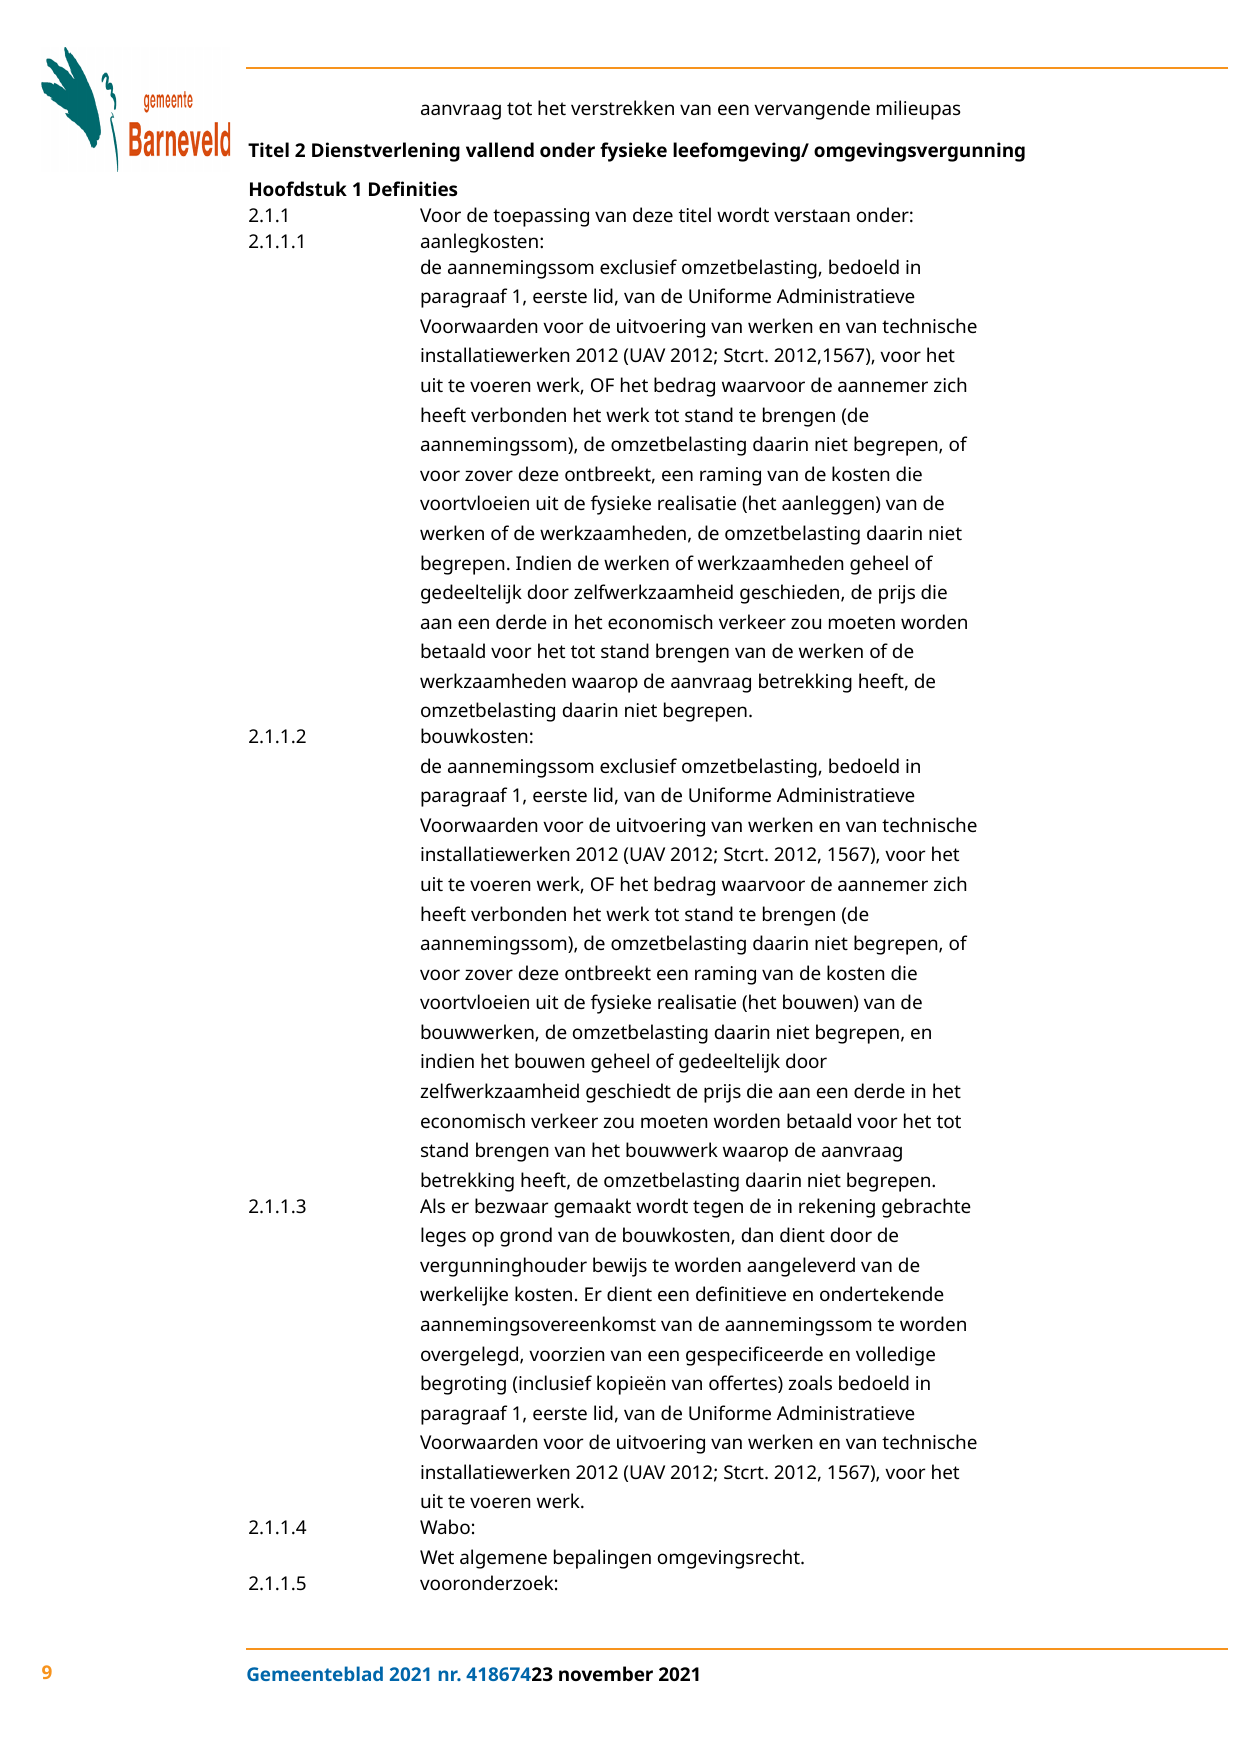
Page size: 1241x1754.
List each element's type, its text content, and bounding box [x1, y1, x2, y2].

text Hoofdstuk 1 Definities [248, 177, 1152, 202]
text Titel 2 Dienstverlening vallend onder fysieke leefomgeving/ omgevingsvergunning [248, 137, 1152, 163]
table_cell [248, 254, 420, 723]
table_cell [248, 95, 420, 121]
table_cell [980, 228, 1152, 254]
table_cell 2.1.1.2 [248, 723, 420, 1193]
table_header Voor de toepassing van deze titel wordt verstaan onder: [420, 203, 980, 228]
table_cell [980, 1570, 1152, 1595]
table_cell [980, 1193, 1152, 1514]
table_header [980, 203, 1152, 228]
table_cell bouwkosten: de aannemingssom exclusief omzetbelasting, bedoeld in paragraaf 1, eerste lid, van de Uniforme Administratieve Voorwaarden voor de uitvoering van werken en van technische installatiewerken 2012 (UAV 2012; Stcrt. 2012, 1567), voor het uit te voeren werk, OF het bedrag waarvoor de aannemer zich heeft verbonden het werk tot stand te brengen (de aannemingssom), de omzetbelasting daarin niet begrepen, of voor zover deze ontbreekt een raming van de kosten die voortvloeien uit de fysieke realisatie (het bouwen) van de bouwwerken, de omzetbelasting daarin niet begrepen, en indien het bouwen geheel of gedeeltelijk door zelfwerkzaamheid geschiedt de prijs die aan een derde in het economisch verkeer zou moeten worden betaald voor het tot stand brengen van het bouwwerk waarop de aanvraag betrekking heeft, de omzetbelasting daarin niet begrepen. [420, 723, 980, 1193]
table_header 2.1.1 [248, 203, 420, 228]
table_cell [980, 723, 1152, 1193]
table_cell [980, 1514, 1152, 1570]
picture [41, 47, 231, 172]
table_cell Als er bezwaar gemaakt wordt tegen de in rekening gebrachte leges op grond van de bouwkosten, dan dient door de vergunninghouder bewijs te worden aangeleverd van de werkelijke kosten. Er dient een definitieve en ondertekende aannemingsovereenkomst van de aannemingssom te worden overgelegd, voorzien van een gespecificeerde en volledige begroting (inclusief kopieën van offertes) zoals bedoeld in paragraaf 1, eerste lid, van de Uniforme Administratieve Voorwaarden voor de uitvoering van werken en van technische installatiewerken 2012 (UAV 2012; Stcrt. 2012, 1567), voor het uit te voeren werk. [420, 1193, 980, 1514]
table_cell aanvraag tot het verstrekken van een vervangende milieupas [420, 95, 980, 121]
table_cell vooronderzoek: [420, 1570, 980, 1595]
table_cell [980, 95, 1152, 121]
table_cell 2.1.1.1 [248, 228, 420, 254]
table_cell 2.1.1.5 [248, 1570, 420, 1595]
table_cell de aannemingssom exclusief omzetbelasting, bedoeld in paragraaf 1, eerste lid, van de Uniforme Administratieve Voorwaarden voor de uitvoering van werken en van technische installatiewerken 2012 (UAV 2012; Stcrt. 2012,1567), voor het uit te voeren werk, OF het bedrag waarvoor de aannemer zich heeft verbonden het werk tot stand te brengen (de aannemingssom), de omzetbelasting daarin niet begrepen, of voor zover deze ontbreekt, een raming van de kosten die voortvloeien uit de fysieke realisatie (het aanleggen) van de werken of de werkzaamheden, de omzetbelasting daarin niet begrepen. Indien de werken of werkzaamheden geheel of gedeeltelijk door zelfwerkzaamheid geschieden, de prijs die aan een derde in het economisch verkeer zou moeten worden betaald voor het tot stand brengen van de werken of de werkzaamheden waarop de aanvraag betrekking heeft, de omzetbelasting daarin niet begrepen. [420, 254, 980, 723]
table_cell aanlegkosten: [420, 228, 980, 254]
table_cell 2.1.1.3 [248, 1193, 420, 1514]
table_cell [980, 254, 1152, 723]
table_cell Wabo: Wet algemene bepalingen omgevingsrecht. [420, 1514, 980, 1570]
table_cell 2.1.1.4 [248, 1514, 420, 1570]
